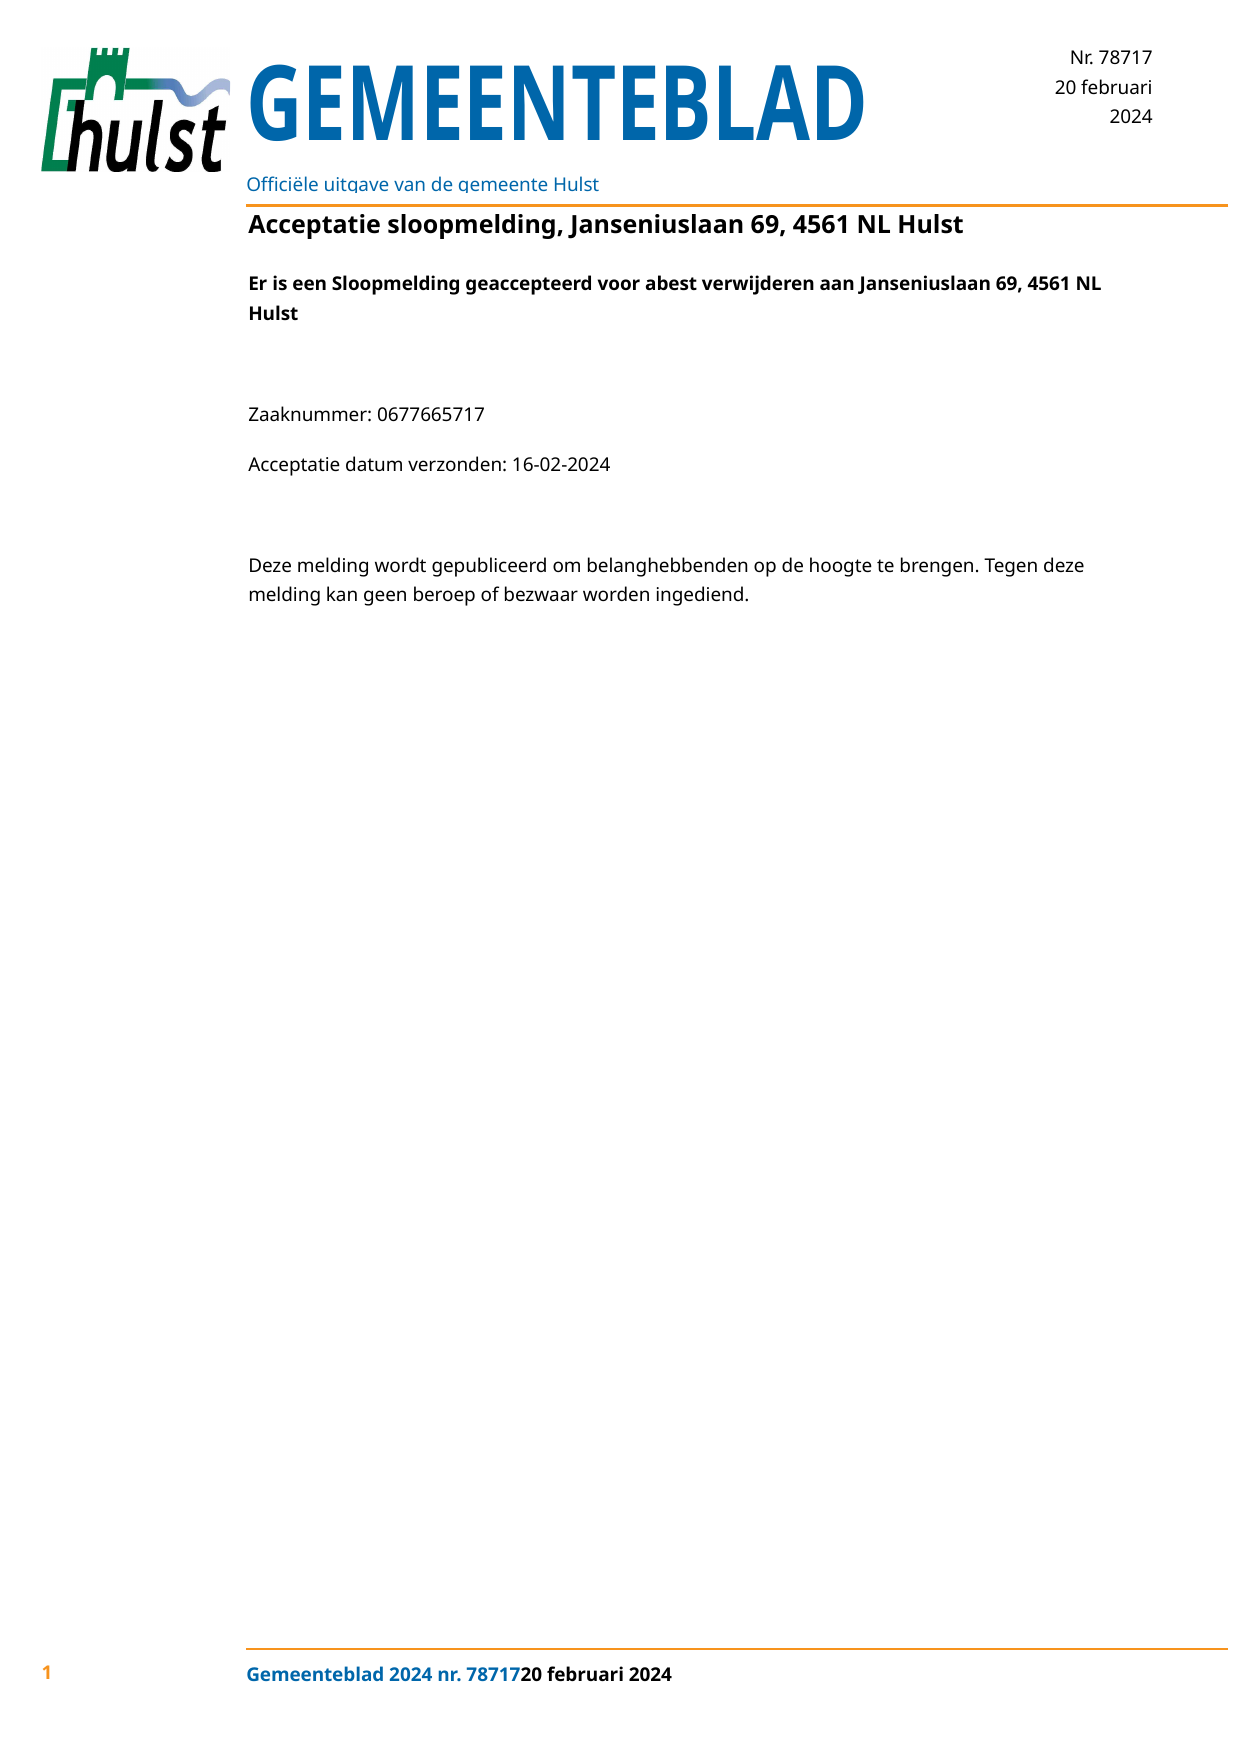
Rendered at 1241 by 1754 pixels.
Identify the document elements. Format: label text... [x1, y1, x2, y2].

text Er is een Sloopmelding geaccepteerd voor abest verwijderen aan Janseniuslaan 69, 4561 NL Hulst [248, 270, 1152, 326]
text Zaaknummer: 0677665717 [248, 401, 1152, 426]
text Acceptatie datum verzonden: 16-02-2024 [248, 451, 1152, 477]
picture [41, 47, 231, 172]
text Deze melding wordt gepubliceerd om belanghebbenden op de hoogte te brengen. Tegen deze melding kan geen beroep of bezwaar worden ingediend. [248, 552, 1152, 607]
text Acceptatie sloopmelding, Janseniuslaan 69, 4561 NL Hulst [248, 207, 1152, 241]
